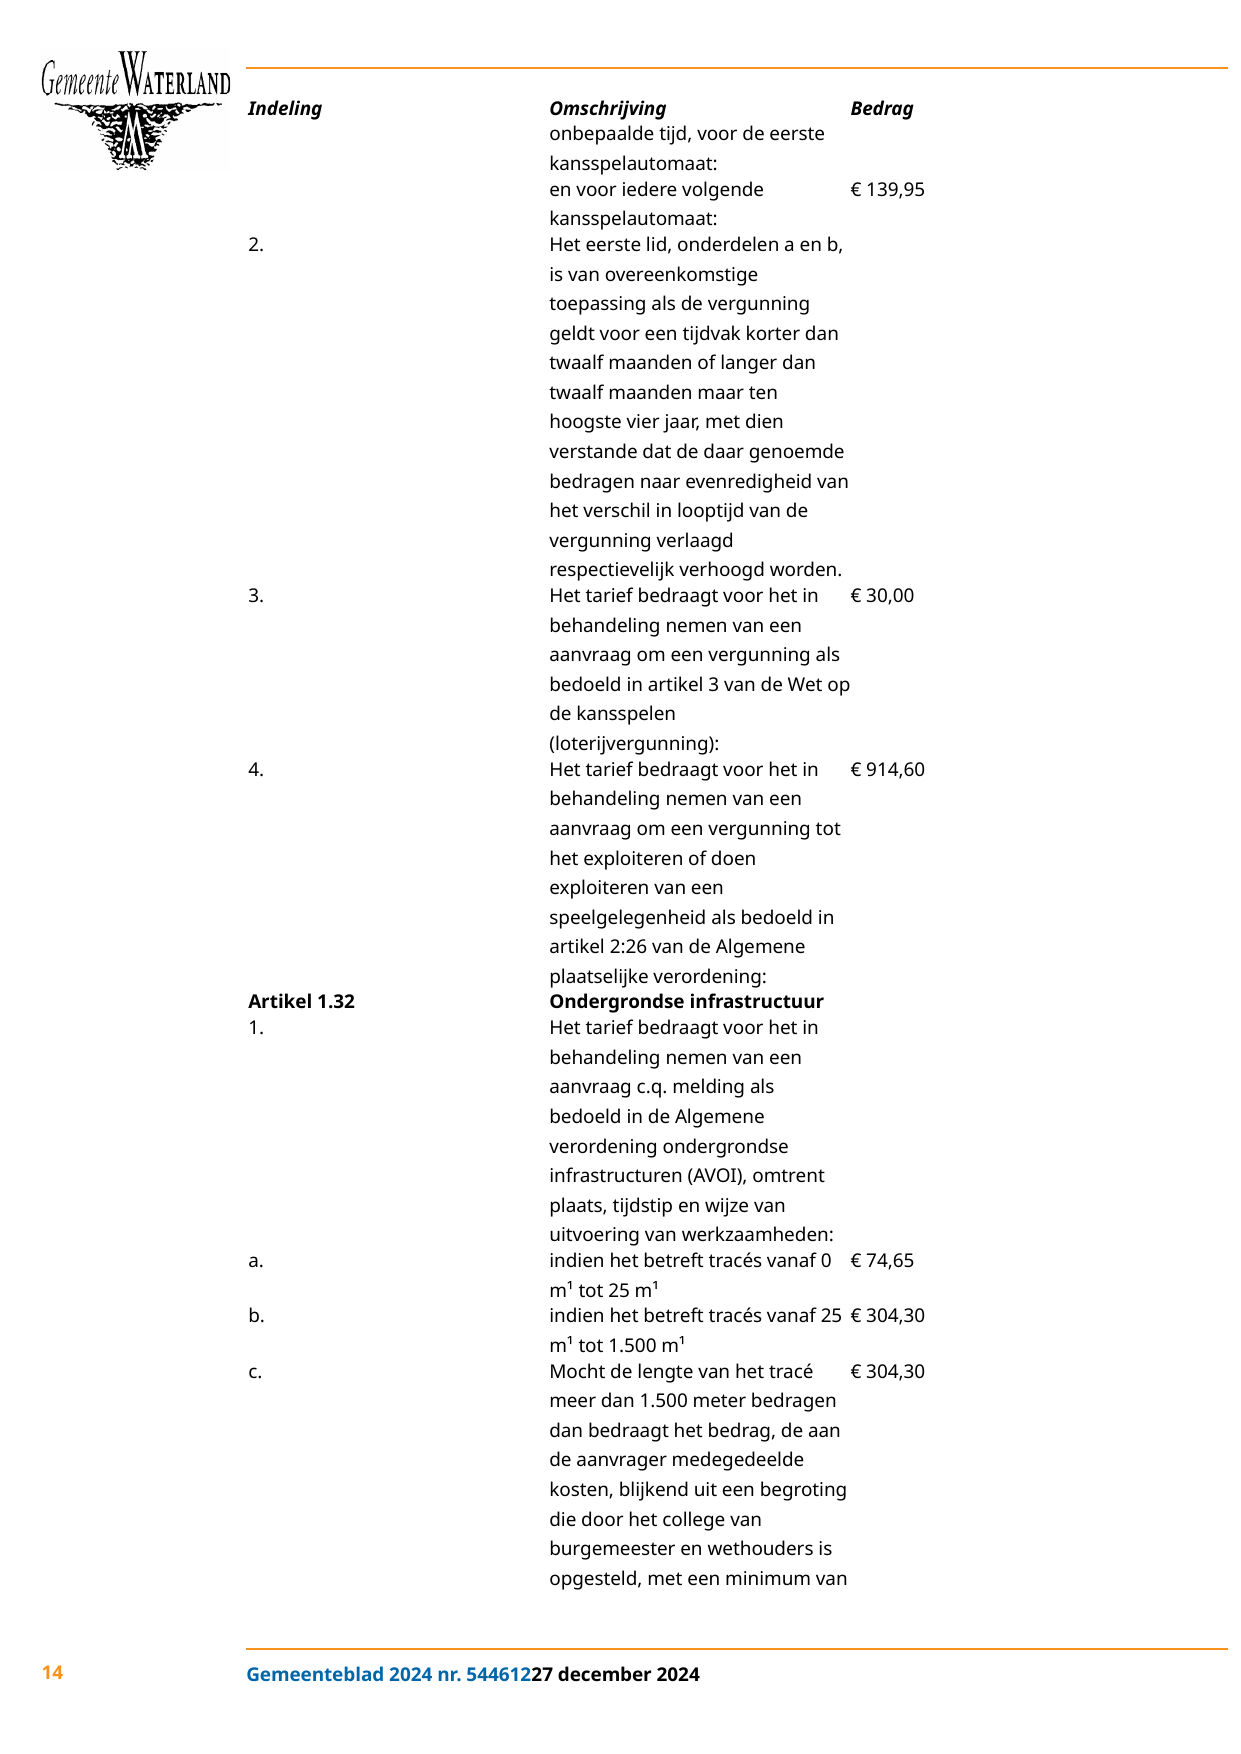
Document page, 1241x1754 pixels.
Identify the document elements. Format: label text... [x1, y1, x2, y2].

table_cell Het tarief bedraagt voor het in behandeling nemen van een aanvraag om een vergunning tot het exploiteren of doen exploiteren van een speelgelegenheid als bedoeld in artikel 2:26 van de Algemene plaatselijke verordening: [549, 756, 850, 989]
table_header Bedrag [850, 95, 1152, 121]
table_cell 1. [248, 1015, 549, 1247]
table_cell b. [248, 1303, 549, 1358]
table_cell [248, 176, 549, 231]
table_cell Mocht de lengte van het tracé meer dan 1.500 meter bedragen dan bedraagt het bedrag, de aan de aanvrager medegedeelde kosten, blijkend uit een begroting die door het college van burgemeester en wethouders is opgesteld, met een minimum van [549, 1358, 850, 1591]
picture [41, 47, 231, 172]
table_cell € 914,60 [850, 756, 1152, 989]
table_cell Het tarief bedraagt voor het in behandeling nemen van een aanvraag om een vergunning als bedoeld in artikel 3 van de Wet op de kansspelen (loterijvergunning): [549, 582, 850, 756]
table_cell € 74,65 [850, 1247, 1152, 1303]
table_cell indien het betreft tracés vanaf 0 m¹ tot 25 m¹ [549, 1247, 850, 1303]
table_cell 2. [248, 231, 549, 582]
table_header Omschrijving [549, 95, 850, 121]
table_cell Ondergrondse infrastructuur [549, 989, 850, 1014]
table_cell onbepaalde tijd, voor de eerste kansspelautomaat: [549, 121, 850, 176]
table_cell c. [248, 1358, 549, 1591]
table_cell € 30,00 [850, 582, 1152, 756]
table_cell [850, 231, 1152, 582]
table_cell indien het betreft tracés vanaf 25 m¹ tot 1.500 m¹ [549, 1303, 850, 1358]
table_cell [850, 989, 1152, 1014]
table_cell [850, 1015, 1152, 1247]
table_cell € 304,30 [850, 1303, 1152, 1358]
table_cell Het eerste lid, onderdelen a en b, is van overeenkomstige toepassing als de vergunning geldt voor een tijdvak korter dan twaalf maanden of langer dan twaalf maanden maar ten hoogste vier jaar, met dien verstande dat de daar genoemde bedragen naar evenredigheid van het verschil in looptijd van de vergunning verlaagd respectievelijk verhoogd worden. [549, 231, 850, 582]
table_cell € 139,95 [850, 176, 1152, 231]
table_cell € 304,30 [850, 1358, 1152, 1591]
table_cell Artikel 1.32 [248, 989, 549, 1014]
table_cell [248, 121, 549, 176]
table_cell 3. [248, 582, 549, 756]
table_cell [850, 121, 1152, 176]
table_header Indeling [248, 95, 549, 121]
table_cell en voor iedere volgende kansspelautomaat: [549, 176, 850, 231]
table_cell 4. [248, 756, 549, 989]
table_cell Het tarief bedraagt voor het in behandeling nemen van een aanvraag c.q. melding als bedoeld in de Algemene verordening ondergrondse infrastructuren (AVOI), omtrent plaats, tijdstip en wijze van uitvoering van werkzaamheden: [549, 1015, 850, 1247]
table_cell a. [248, 1247, 549, 1303]
